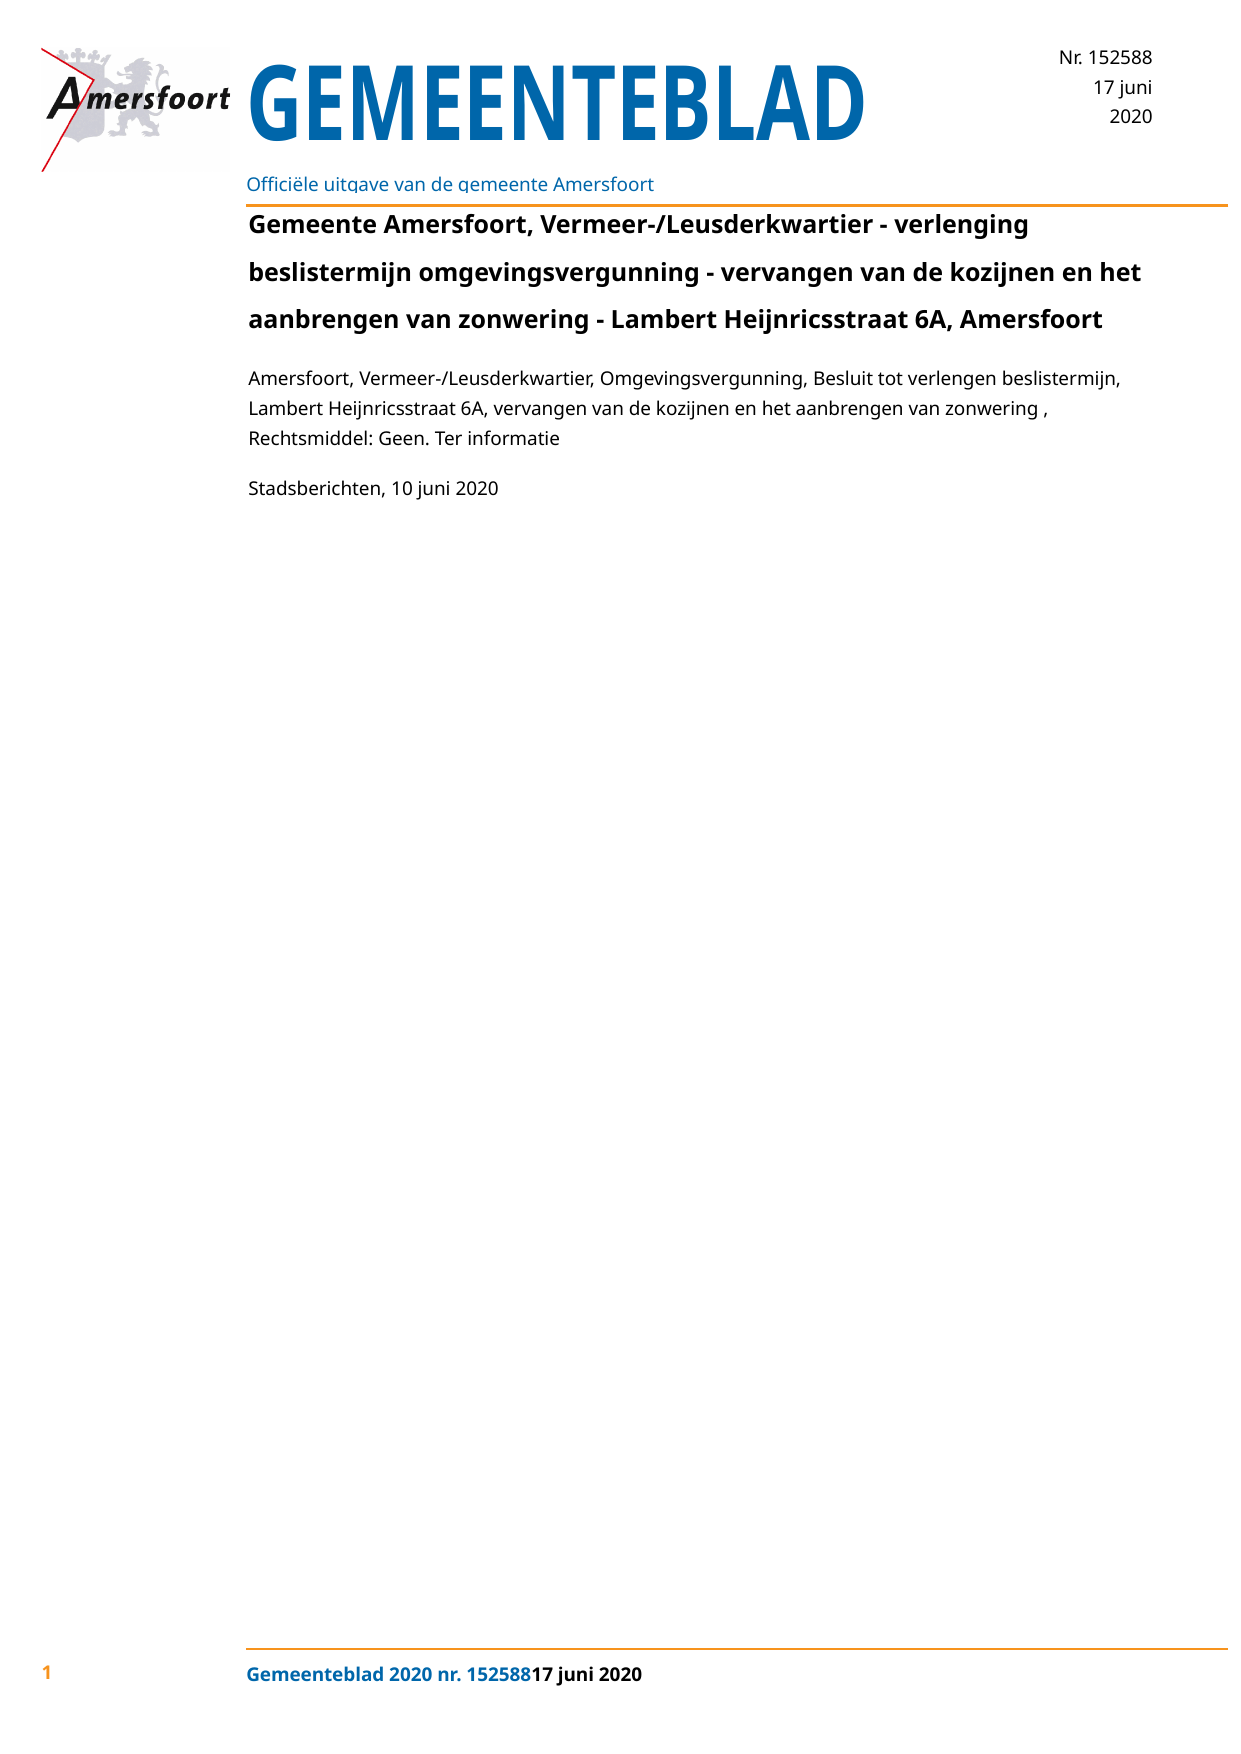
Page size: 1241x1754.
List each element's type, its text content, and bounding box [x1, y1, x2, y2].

picture [41, 47, 231, 172]
text Amersfoort, Vermeer-/Leusderkwartier, Omgevingsvergunning, Besluit tot verlengen beslistermijn, Lambert Heijnricsstraat 6A, vervangen van de kozijnen en het aanbrengen van zonwering , Rechtsmiddel: Geen. Ter informatie [248, 366, 1152, 450]
text Stadsberichten, 10 juni 2020 [248, 475, 1152, 501]
text Gemeente Amersfoort, Vermeer-/Leusderkwartier - verlenging beslistermijn omgevingsvergunning - vervangen van de kozijnen en het aanbrengen van zonwering - Lambert Heijnricsstraat 6A, Amersfoort [248, 207, 1152, 336]
